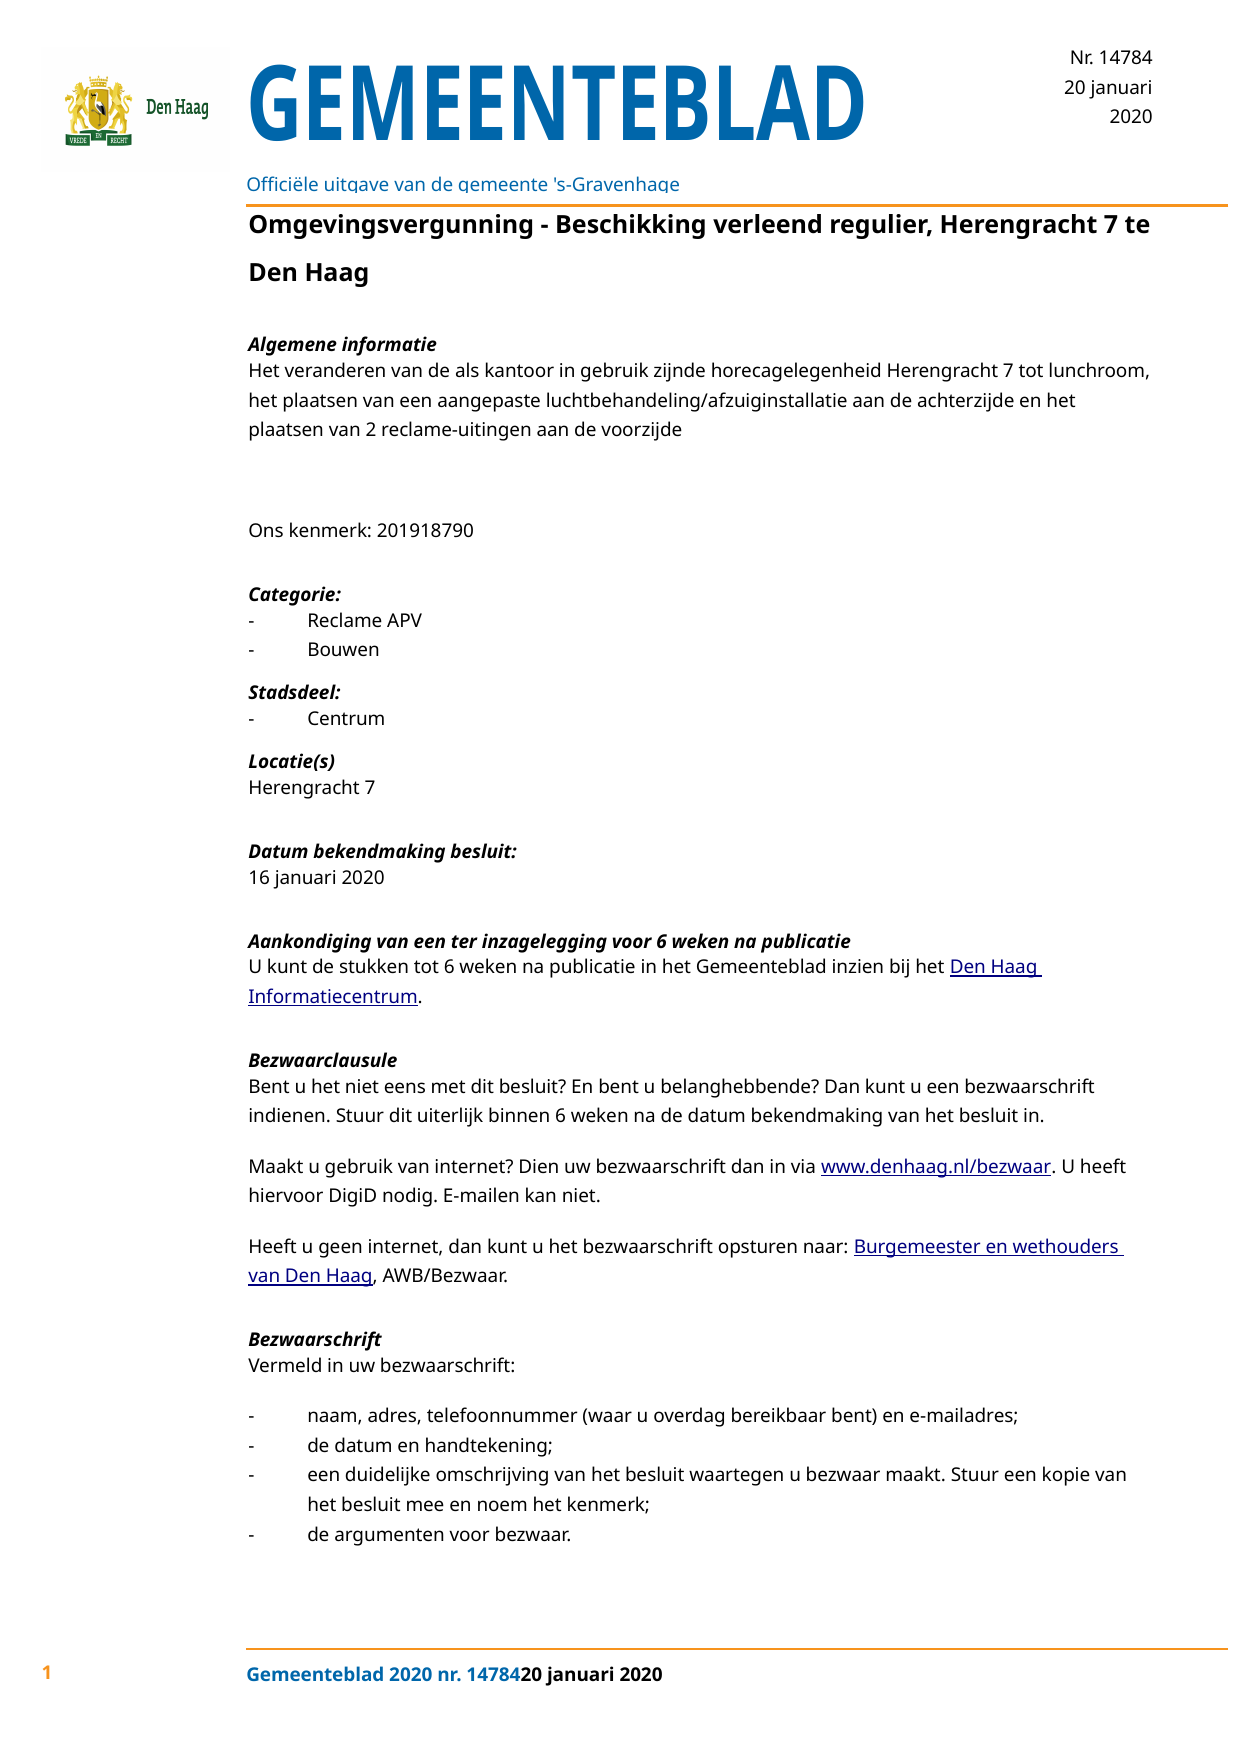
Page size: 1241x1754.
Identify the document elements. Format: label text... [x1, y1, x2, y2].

text Bezwaarschrift [248, 1326, 1152, 1352]
text Herengracht 7 [248, 774, 1152, 800]
list Centrum [248, 705, 1152, 731]
list naam, adres, telefoonnummer (waar u overdag bereikbaar bent) en e-mailadres; [248, 1402, 1152, 1428]
text U kunt de stukken tot 6 weken na publicatie in het Gemeenteblad inzien bij het Den Haag Informatiecentrum. [248, 953, 1152, 1009]
text Stadsdeel: [248, 679, 1152, 705]
text Datum bekendmaking besluit: [248, 838, 1152, 864]
text Omgevingsvergunning - Beschikking verleend regulier, Herengracht 7 te Den Haag [248, 207, 1152, 288]
text Ons kenmerk: 201918790 [248, 517, 1152, 543]
text Het veranderen van de als kantoor in gebruik zijnde horecagelegenheid Herengracht 7 tot lunchroom, het plaatsen van een aangepaste luchtbehandeling/afzuiginstallatie aan de achterzijde en het plaatsen van 2 reclame-uitingen aan de voorzijde [248, 357, 1152, 442]
picture [41, 47, 231, 172]
text Algemene informatie [248, 331, 1152, 357]
list Reclame APV [248, 607, 1152, 633]
list de argumenten voor bezwaar. [248, 1521, 1152, 1547]
text Locatie(s) [248, 748, 1152, 774]
list de datum en handtekening; [248, 1432, 1152, 1458]
text Bezwaarclausule [248, 1047, 1152, 1073]
text Bent u het niet eens met dit besluit? En bent u belanghebbende? Dan kunt u een bezwaarschrift indienen. Stuur dit uiterlijk binnen 6 weken na de datum bekendmaking van het besluit in. [248, 1073, 1152, 1128]
text Categorie: [248, 581, 1152, 607]
list Bouwen [248, 636, 1152, 662]
list een duidelijke omschrijving van het besluit waartegen u bezwaar maakt. Stuur een kopie van het besluit mee en noem het kenmerk; [248, 1462, 1152, 1517]
text Aankondiging van een ter inzagelegging voor 6 weken na publicatie [248, 928, 1152, 953]
text Vermeld in uw bezwaarschrift: [248, 1352, 1152, 1378]
text Heeft u geen internet, dan kunt u het bezwaarschrift opsturen naar: Burgemeester en wethouders van Den Haag, AWB/Bezwaar. [248, 1233, 1152, 1288]
text 16 januari 2020 [248, 864, 1152, 889]
text Maakt u gebruik van internet? Dien uw bezwaarschrift dan in via www.denhaag.nl/bezwaar. U heeft hiervoor DigiD nodig. E-mailen kan niet. [248, 1153, 1152, 1208]
